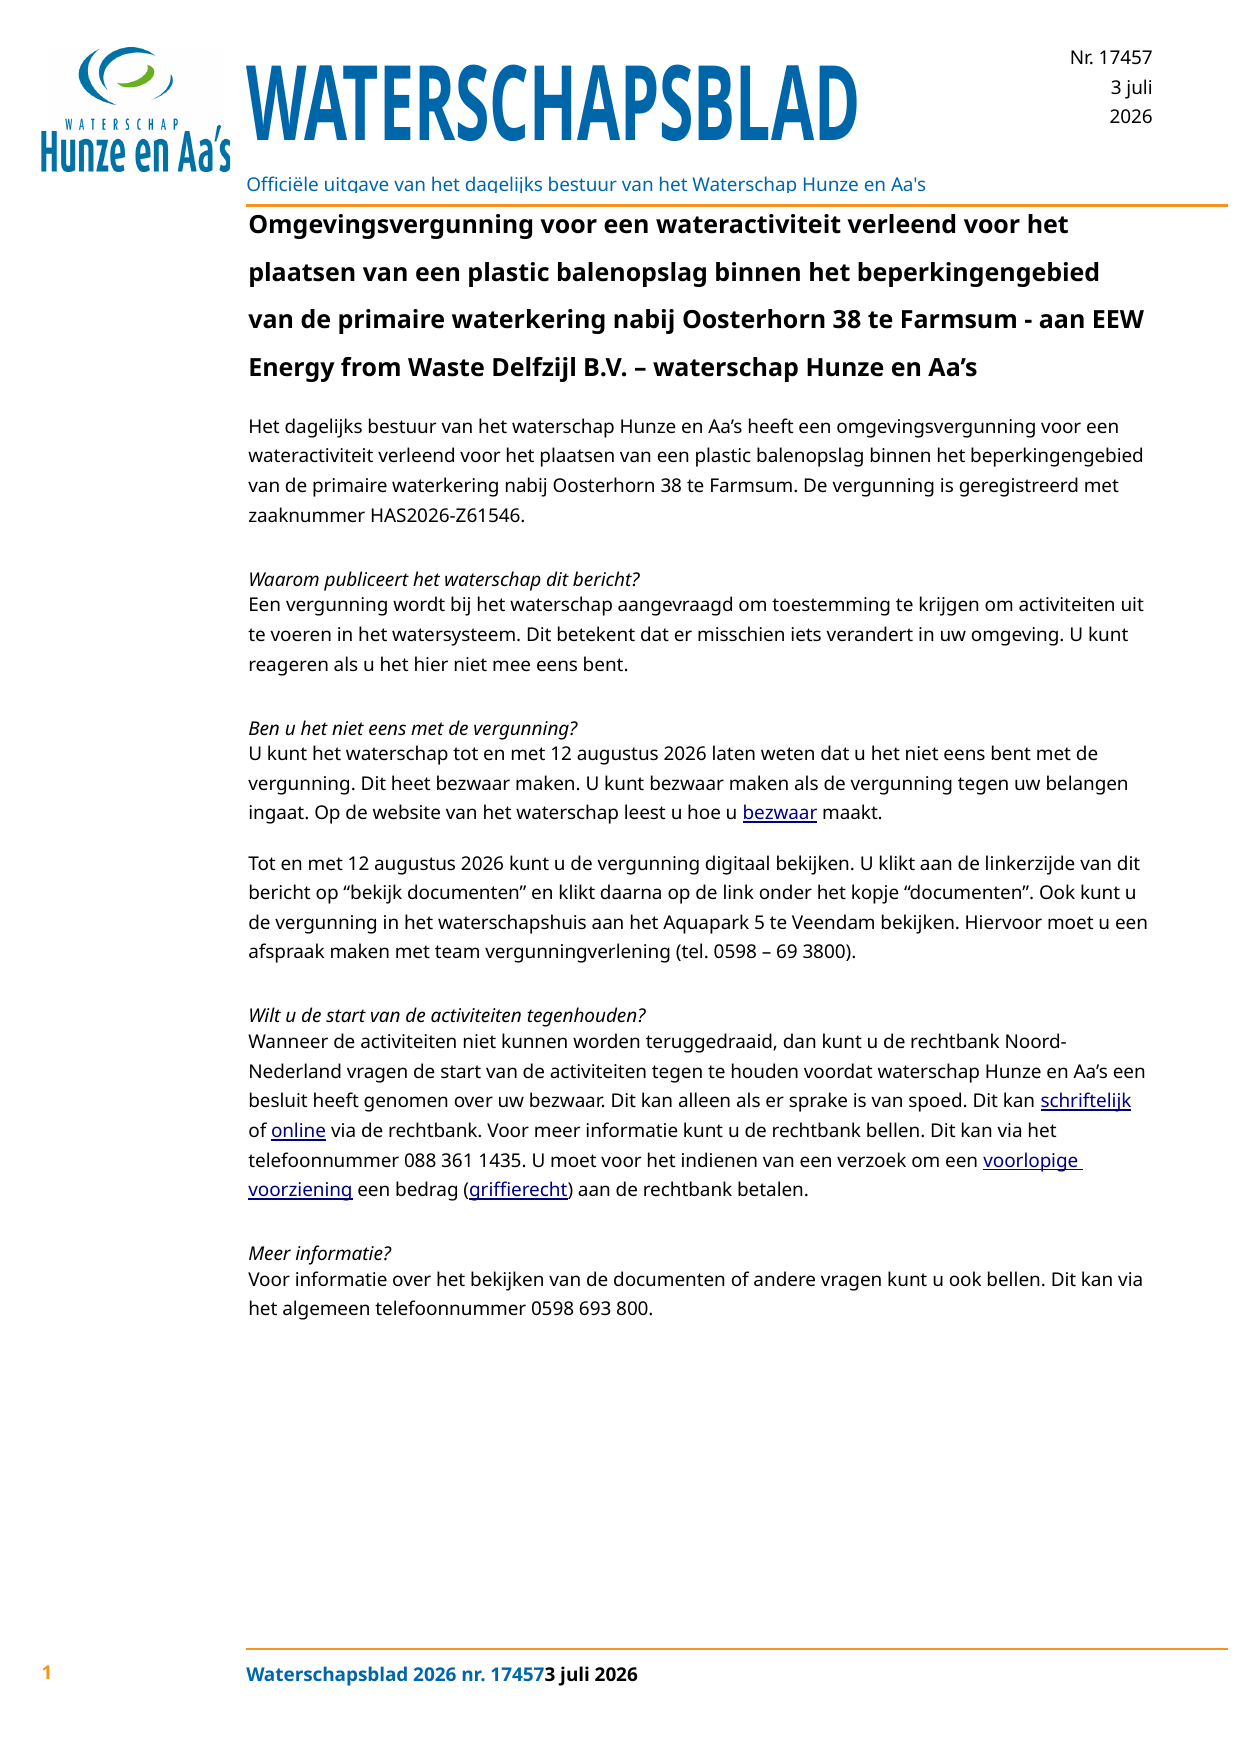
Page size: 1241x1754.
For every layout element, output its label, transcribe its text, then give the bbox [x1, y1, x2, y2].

text Tot en met 12 augustus 2026 kunt u de vergunning digitaal bekijken. U klikt aan de linkerzijde van dit bericht op “bekijk documenten” en klikt daarna op de link onder het kopje “documenten”. Ook kunt u de vergunning in het waterschapshuis aan het Aquapark 5 te Veendam bekijken. Hiervoor moet u een afspraak maken met team vergunningverlening (tel. 0598 – 69 3800). [248, 850, 1152, 964]
text Meer informatie? [248, 1240, 1152, 1266]
text Een vergunning wordt bij het waterschap aangevraagd om toestemming te krijgen om activiteiten uit te voeren in het watersysteem. Dit betekent dat er misschien iets verandert in uw omgeving. U kunt reageren als u het hier niet mee eens bent. [248, 592, 1152, 676]
text Ben u het niet eens met de vergunning? [248, 715, 1152, 740]
picture [41, 47, 231, 172]
picture [183, 163, 191, 172]
text Wanneer de activiteiten niet kunnen worden teruggedraaid, dan kunt u de rechtbank Noord-Nederland vragen de start van de activiteiten tegen te houden voordat waterschap Hunze en Aa’s een besluit heeft genomen over uw bezwaar. Dit kan alleen als er sprake is van spoed. Dit kan schriftelijk of online via de rechtbank. Voor meer informatie kunt u de rechtbank bellen. Dit kan via het telefoonnummer 088 361 1435. U moet voor het indienen van een verzoek om een voorlopige voorziening een bedrag (griffierecht) aan de rechtbank betalen. [248, 1028, 1152, 1202]
text Omgevingsvergunning voor een wateractiviteit verleend voor het plaatsen van een plastic balenopslag binnen het beperkingengebied van de primaire waterkering nabij Oosterhorn 38 te Farmsum - aan EEW Energy from Waste Delfzijl B.V. – waterschap Hunze en Aa’s [248, 207, 1152, 384]
picture [226, 145, 231, 156]
text Wilt u de start van de activiteiten tegenhouden? [248, 1003, 1152, 1028]
text Voor informatie over het bekijken van de documenten of andere vragen kunt u ook bellen. Dit kan via het algemeen telefoonnummer 0598 693 800. [248, 1266, 1152, 1321]
text Het dagelijks bestuur van het waterschap Hunze en Aa’s heeft een omgevingsvergunning voor een wateractiviteit verleend voor het plaatsen van een plastic balenopslag binnen het beperkingengebied van de primaire waterkering nabij Oosterhorn 38 te Farmsum. De vergunning is geregistreerd met zaaknummer HAS2026-Z61546. [248, 413, 1152, 528]
text U kunt het waterschap tot en met 12 augustus 2026 laten weten dat u het niet eens bent met de vergunning. Dit heet bezwaar maken. U kunt bezwaar maken als de vergunning tegen uw belangen ingaat. Op de website van het waterschap leest u hoe u bezwaar maakt. [248, 740, 1152, 825]
text Waarom publiceert het waterschap dit bericht? [248, 566, 1152, 592]
picture [47, 154, 51, 172]
